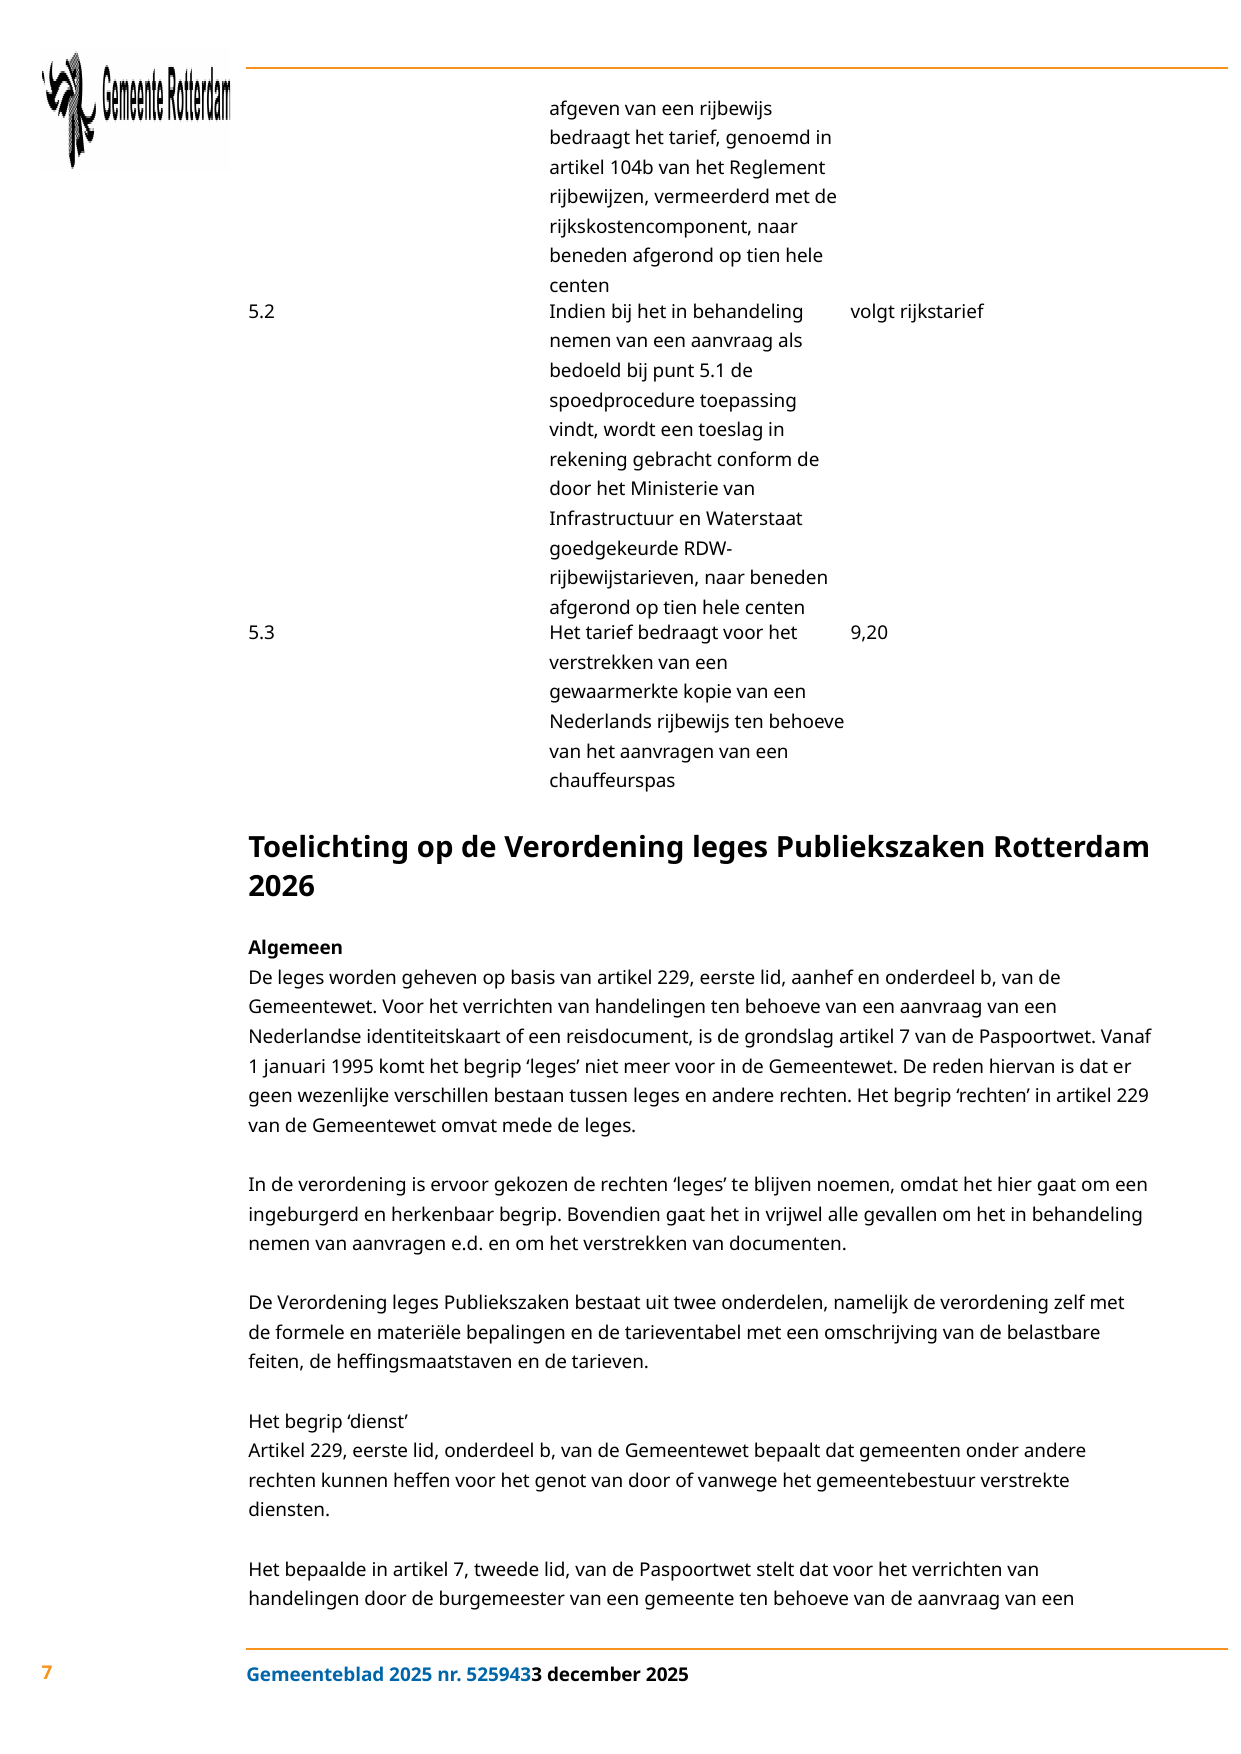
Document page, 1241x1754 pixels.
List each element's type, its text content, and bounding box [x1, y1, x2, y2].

text De leges worden geheven op basis van artikel 229, eerste lid, aanhef en onderdeel b, van de Gemeentewet. Voor het verrichten van handelingen ten behoeve van een aanvraag van een Nederlandse identiteitskaart of een reisdocument, is de grondslag artikel 7 van de Paspoortwet. Vanaf 1 januari 1995 komt het begrip ‘leges’ niet meer voor in de Gemeentewet. De reden hiervan is dat er geen wezenlijke verschillen bestaan tussen leges en andere rechten. Het begrip ‘rechten’ in artikel 229 van de Gemeentewet omvat mede de leges. [248, 964, 1152, 1138]
text Het begrip ‘dienst’ [248, 1408, 1152, 1434]
table_cell Indien bij het in behandeling nemen van een aanvraag als bedoeld bij punt 5.1 de spoedprocedure toepassing vindt, wordt een toeslag in rekening gebracht conform de door het Ministerie van Infrastructuur en Waterstaat goedgekeurde RDW-rijbewijstarieven, naar beneden afgerond op tien hele centen [549, 298, 850, 619]
table_cell 5.2 [248, 298, 549, 619]
table_cell afgeven van een rijbewijs bedraagt het tarief, genoemd in artikel 104b van het Reglement rijbewijzen, vermeerderd met de rijkskostencomponent, naar beneden afgerond op tien hele centen [549, 95, 850, 298]
table_cell volgt rijkstarief [850, 298, 1152, 619]
table_cell [248, 95, 549, 298]
text In de verordening is ervoor gekozen de rechten ‘leges’ te blijven noemen, omdat het hier gaat om een ingeburgerd en herkenbaar begrip. Bovendien gaat het in vrijwel alle gevallen om het in behandeling nemen van aanvragen e.d. en om het verstrekken van documenten. [248, 1171, 1152, 1256]
table_cell 5.3 [248, 620, 549, 793]
table_cell 9,20 [850, 620, 1152, 793]
text De Verordening leges Publiekszaken bestaat uit twee onderdelen, namelijk de verordening zelf met de formele en materiële bepalingen en de tarieventabel met een omschrijving van de belastbare feiten, de heffingsmaatstaven en de tarieven. [248, 1289, 1152, 1374]
table_cell [850, 95, 1152, 298]
text Algemeen [248, 934, 1152, 960]
text Het bepaalde in artikel 7, tweede lid, van de Paspoortwet stelt dat voor het verrichten van handelingen door de burgemeester van een gemeente ten behoeve van de aanvraag van een [248, 1556, 1152, 1611]
picture [41, 47, 231, 172]
table_cell Het tarief bedraagt voor het verstrekken van een gewaarmerkte kopie van een Nederlands rijbewijs ten behoeve van het aanvragen van een chauffeurspas [549, 620, 850, 793]
text Toelichting op de Verordening leges Publiekszaken Rotterdam 2026 [248, 826, 1152, 905]
text Artikel 229, eerste lid, onderdeel b, van de Gemeentewet bepaalt dat gemeenten onder andere rechten kunnen heffen voor het genot van door of vanwege het gemeentebestuur verstrekte diensten. [248, 1437, 1152, 1522]
